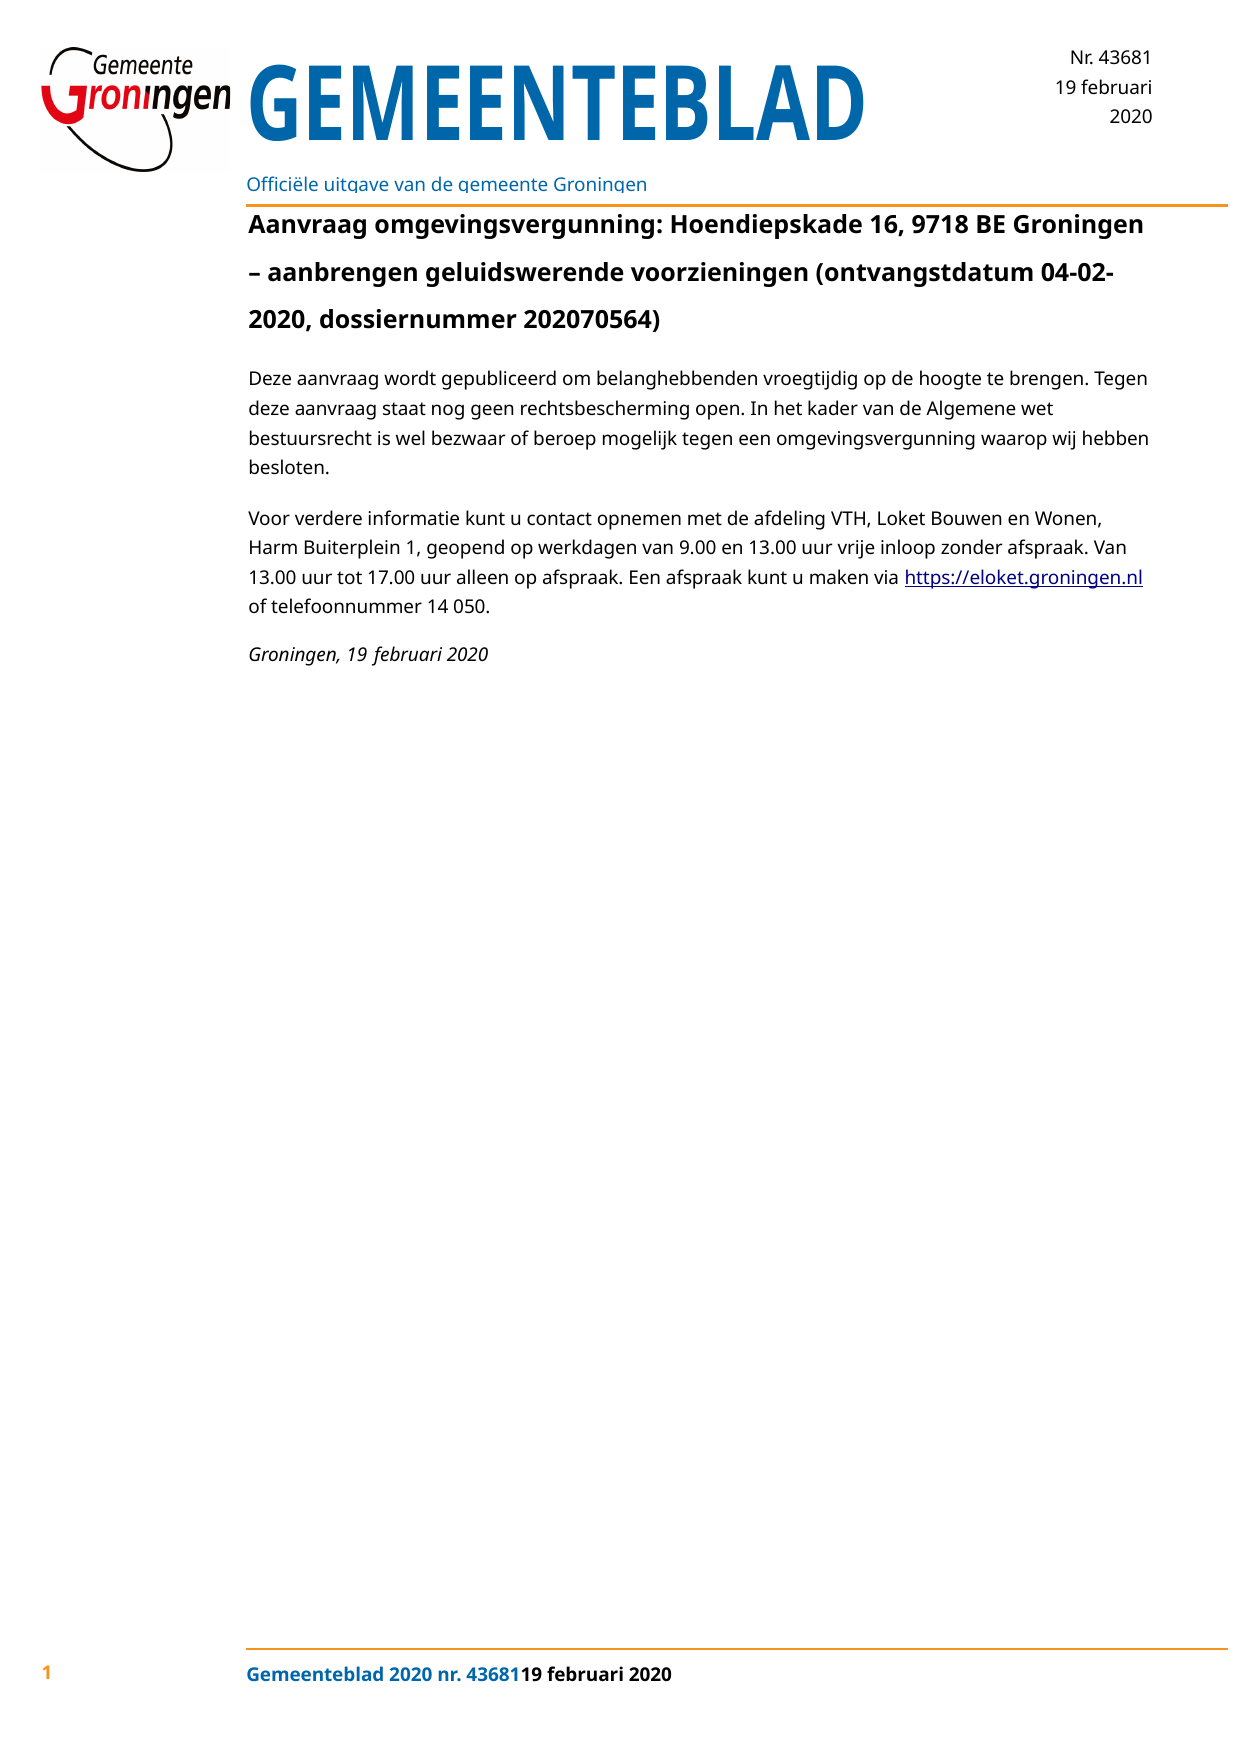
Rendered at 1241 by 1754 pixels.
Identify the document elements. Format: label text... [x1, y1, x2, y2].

text Deze aanvraag wordt gepubliceerd om belanghebbenden vroegtijdig op de hoogte te brengen. Tegen deze aanvraag staat nog geen rechtsbescherming open. In het kader van de Algemene wet bestuursrecht is wel bezwaar of beroep mogelijk tegen een omgevingsvergunning waarop wij hebben besloten. [248, 366, 1152, 480]
picture [41, 47, 231, 172]
text Aanvraag omgevingsvergunning: Hoendiepskade 16, 9718 BE Groningen – aanbrengen geluidswerende voorzieningen (ontvangstdatum 04-02-2020, dossiernummer 202070564) [248, 207, 1152, 336]
text Voor verdere informatie kunt u contact opnemen met de afdeling VTH, Loket Bouwen en Wonen, Harm Buiterplein 1, geopend op werkdagen van 9.00 en 13.00 uur vrije inloop zonder afspraak. Van 13.00 uur tot 17.00 uur alleen op afspraak. Een afspraak kunt u maken via https://eloket.groningen.nl of telefoonnummer 14 050. [248, 505, 1152, 619]
text Groningen, 19 februari 2020 [248, 641, 1152, 667]
